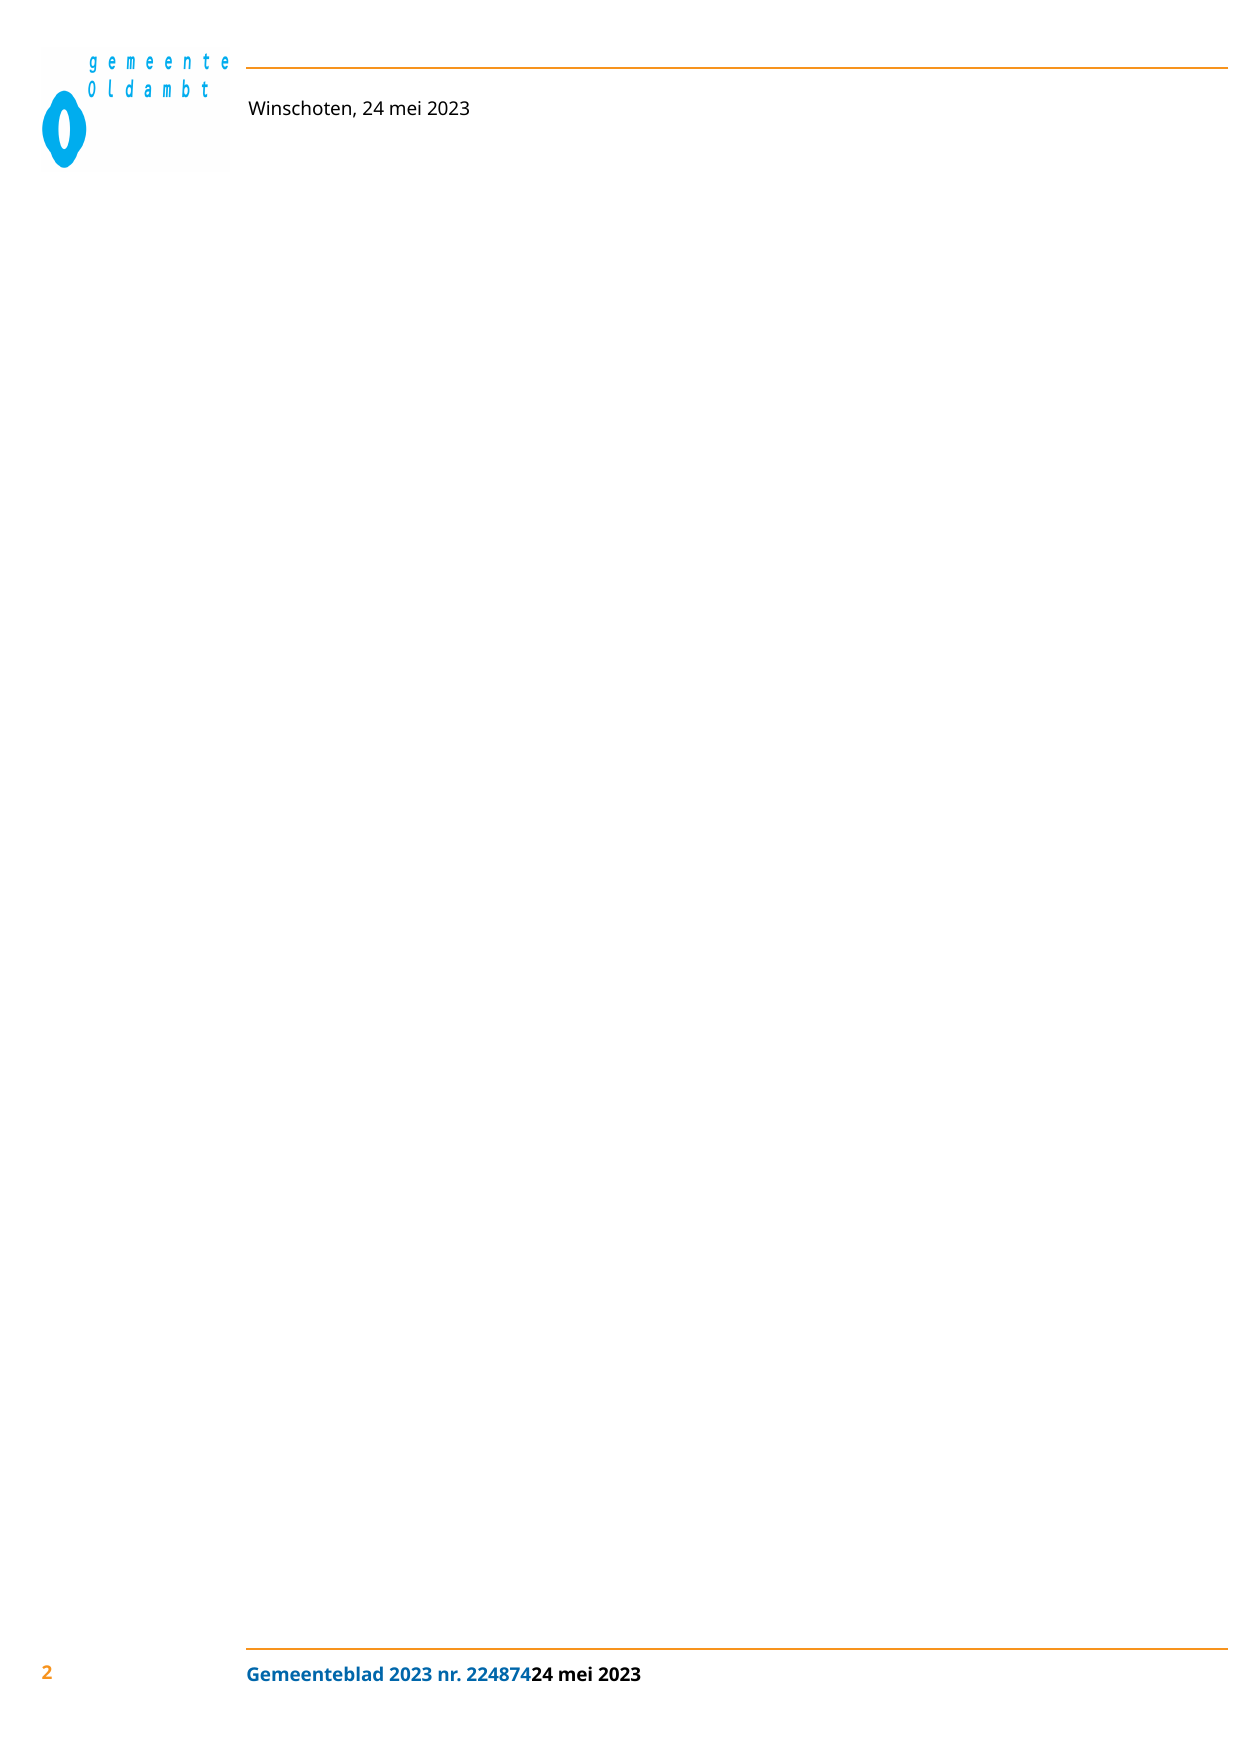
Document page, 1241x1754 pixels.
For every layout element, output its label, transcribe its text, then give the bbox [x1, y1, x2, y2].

picture [41, 47, 231, 172]
text Winschoten, 24 mei 2023 [248, 95, 1152, 121]
